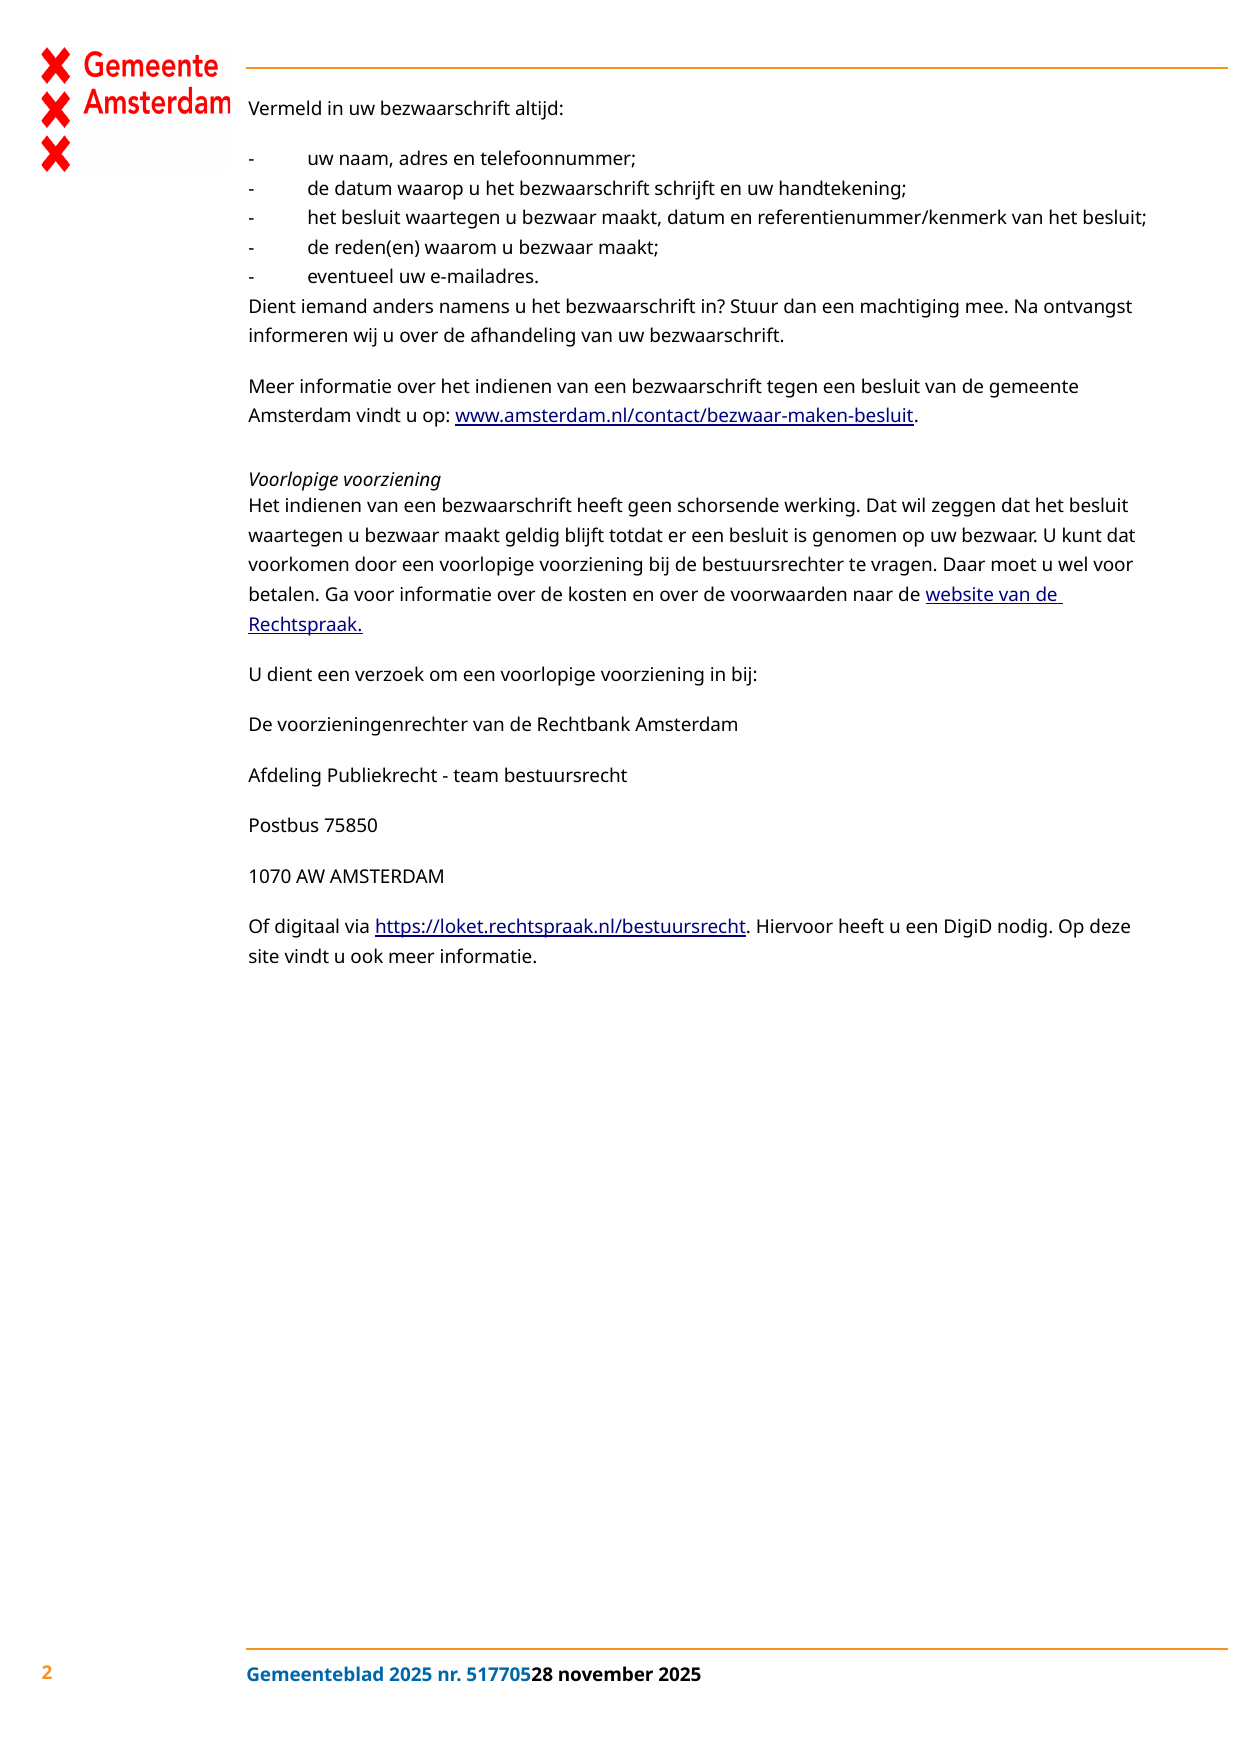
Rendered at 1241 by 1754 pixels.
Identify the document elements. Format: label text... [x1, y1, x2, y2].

text 1070 AW AMSTERDAM [248, 863, 1152, 888]
text Postbus 75850 [248, 812, 1152, 838]
text Het indienen van een bezwaarschrift heeft geen schorsende werking. Dat wil zeggen dat het besluit waartegen u bezwaar maakt geldig blijft totdat er een besluit is genomen op uw bezwaar. U kunt dat voorkomen door een voorlopige voorziening bij de bestuursrechter te vragen. Daar moet u wel voor betalen. Ga voor informatie over de kosten en over de voorwaarden naar de website van de Rechtspraak. [248, 492, 1152, 636]
text U dient een verzoek om een voorlopige voorziening in bij: [248, 661, 1152, 687]
picture [41, 47, 231, 172]
list de datum waarop u het bezwaarschrift schrijft en uw handtekening; [248, 175, 1152, 201]
list eventueel uw e-mailadres. [248, 263, 1152, 289]
list de reden(en) waarom u bezwaar maakt; [248, 234, 1152, 260]
text Meer informatie over het indienen van een bezwaarschrift tegen een besluit van de gemeente Amsterdam vindt u op: www.amsterdam.nl/contact/bezwaar-maken-besluit. [248, 373, 1152, 428]
list uw naam, adres en telefoonnummer; [248, 145, 1152, 171]
text Vermeld in uw bezwaarschrift altijd: [248, 95, 1152, 121]
text Of digitaal via https://loket.rechtspraak.nl/bestuursrecht. Hiervoor heeft u een DigiD nodig. Op deze site vindt u ook meer informatie. [248, 913, 1152, 968]
text Afdeling Publiekrecht - team bestuursrecht [248, 762, 1152, 788]
text De voorzieningenrechter van de Rechtbank Amsterdam [248, 712, 1152, 737]
list het besluit waartegen u bezwaar maakt, datum en referentienummer/kenmerk van het besluit; [248, 204, 1152, 230]
text Voorlopige voorziening [248, 467, 1152, 492]
text Dient iemand anders namens u het bezwaarschrift in? Stuur dan een machtiging mee. Na ontvangst informeren wij u over de afhandeling van uw bezwaarschrift. [248, 293, 1152, 348]
